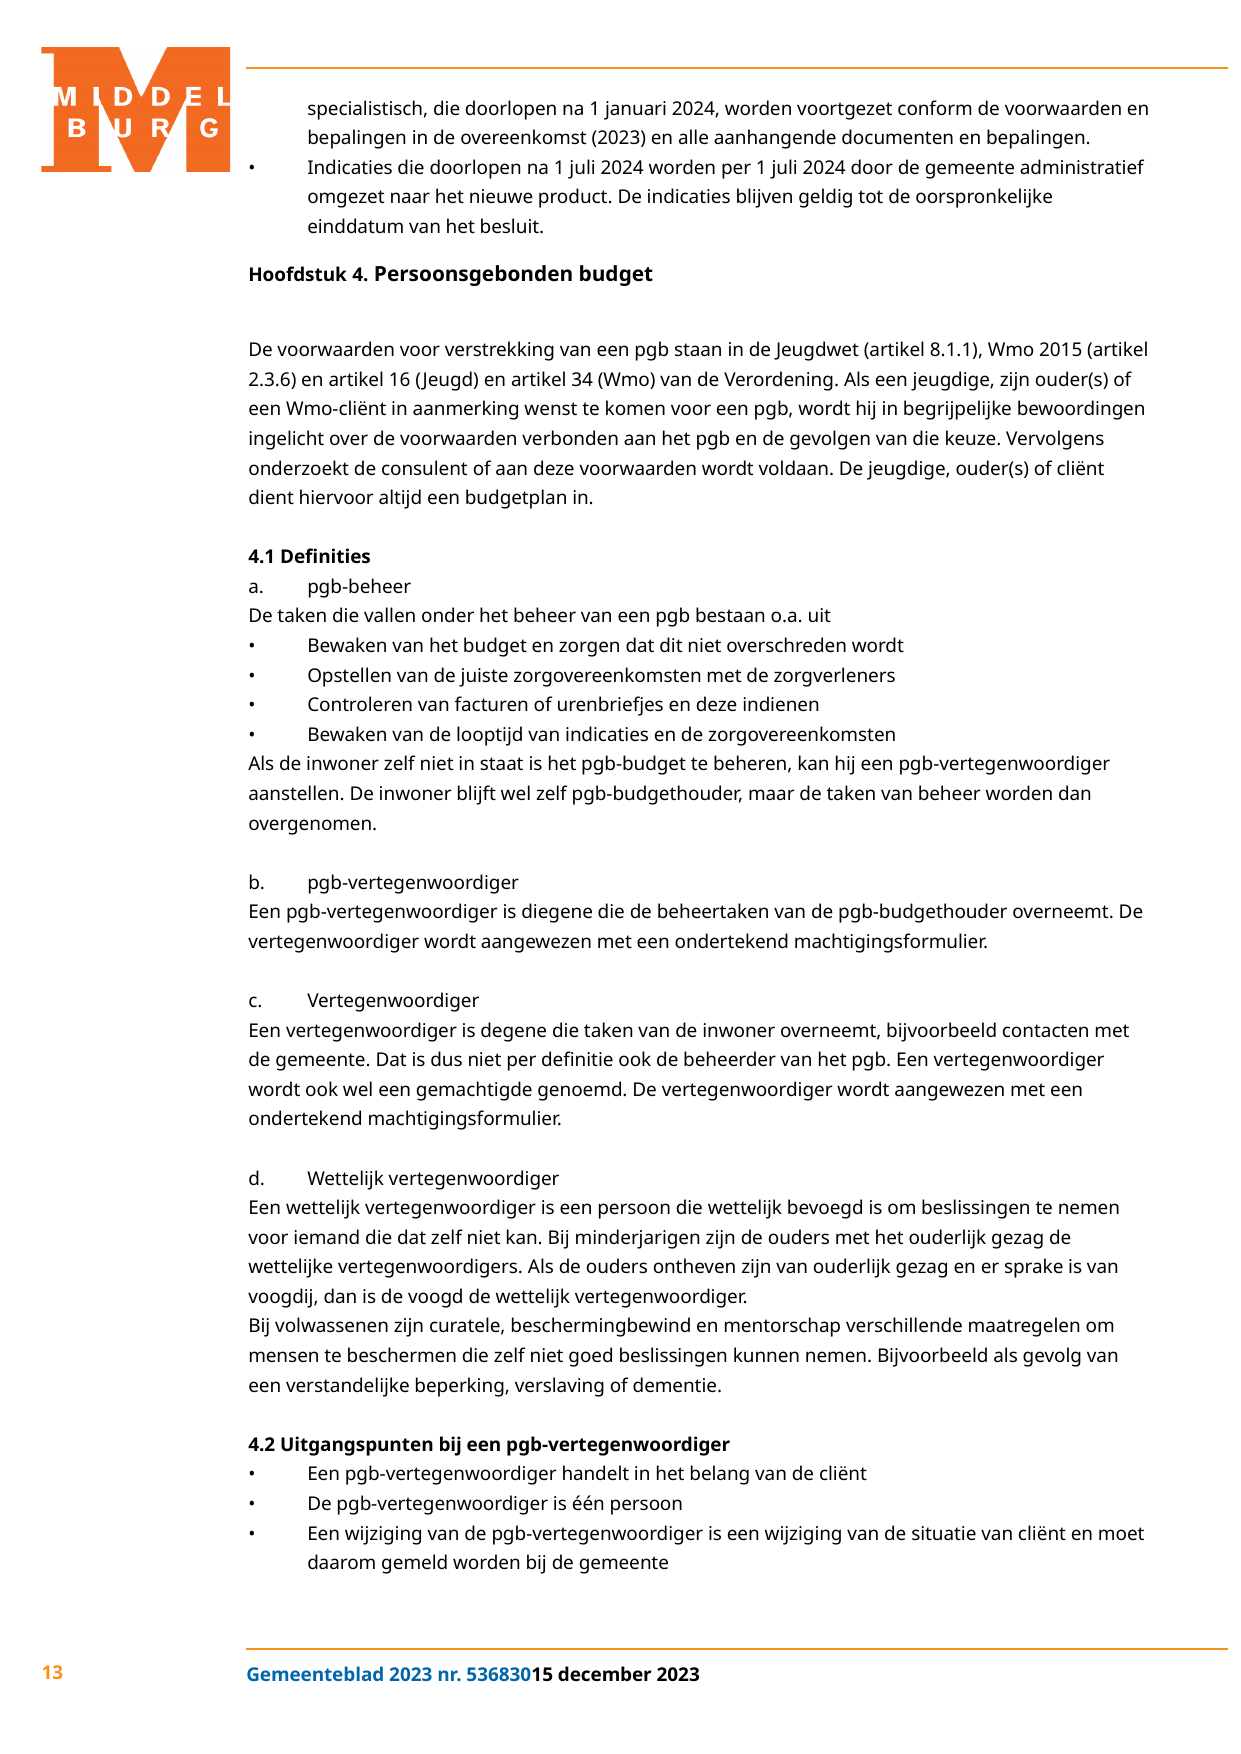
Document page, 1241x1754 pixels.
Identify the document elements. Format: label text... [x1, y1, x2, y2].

text Bij volwassenen zijn curatele, beschermingbewind en mentorschap verschillende maatregelen om mensen te beschermen die zelf niet goed beslissingen kunnen nemen. Bijvoorbeeld als gevolg van een verstandelijke beperking, verslaving of dementie. [248, 1313, 1152, 1398]
list Bewaken van de looptijd van indicaties en de zorgovereenkomsten [248, 721, 1152, 747]
text Als de inwoner zelf niet in staat is het pgb-budget te beheren, kan hij een pgb-vertegenwoordiger aanstellen. De inwoner blijft wel zelf pgb-budgethouder, maar de taken van beheer worden dan overgenomen. [248, 751, 1152, 836]
text Hoofdstuk 4. Persoonsgebonden budget [248, 259, 1152, 287]
list pgb-beheer [248, 573, 1152, 599]
list pgb-vertegenwoordiger [248, 869, 1152, 895]
list Vertegenwoordiger [248, 987, 1152, 1013]
list specialistisch, die doorlopen na 1 januari 2024, worden voortgezet conform de voorwaarden en bepalingen in de overeenkomst (2023) en alle aanhangende documenten en bepalingen. [248, 95, 1152, 150]
list Een wijziging van de pgb-vertegenwoordiger is een wijziging van de situatie van cliënt en moet daarom gemeld worden bij de gemeente [248, 1520, 1152, 1575]
list Bewaken van het budget en zorgen dat dit niet overschreden wordt [248, 632, 1152, 658]
text 4.2 Uitgangspunten bij een pgb-vertegenwoordiger [248, 1431, 1152, 1457]
list Wettelijk vertegenwoordiger [248, 1165, 1152, 1191]
text Een vertegenwoordiger is degene die taken van de inwoner overneemt, bijvoorbeeld contacten met de gemeente. Dat is dus niet per definitie ook de beheerder van het pgb. Een vertegenwoordiger wordt ook wel een gemachtigde genoemd. De vertegenwoordiger wordt aangewezen met een ondertekend machtigingsformulier. [248, 1017, 1152, 1131]
text De voorwaarden voor verstrekking van een pgb staan in de Jeugdwet (artikel 8.1.1), Wmo 2015 (artikel 2.3.6) en artikel 16 (Jeugd) en artikel 34 (Wmo) van de Verordening. Als een jeugdige, zijn ouder(s) of een Wmo-cliënt in aanmerking wenst te komen voor een pgb, wordt hij in begrijpelijke bewoordingen ingelicht over de voorwaarden verbonden aan het pgb en de gevolgen van die keuze. Vervolgens onderzoekt de consulent of aan deze voorwaarden wordt voldaan. De jeugdige, ouder(s) of cliënt dient hiervoor altijd een budgetplan in. [248, 336, 1152, 510]
picture [41, 47, 231, 172]
list Opstellen van de juiste zorgovereenkomsten met de zorgverleners [248, 662, 1152, 688]
text De taken die vallen onder het beheer van een pgb bestaan o.a. uit [248, 603, 1152, 628]
list Indicaties die doorlopen na 1 juli 2024 worden per 1 juli 2024 door de gemeente administratief omgezet naar het nieuwe product. De indicaties blijven geldig tot de oorspronkelijke einddatum van het besluit. [248, 154, 1152, 239]
list De pgb-vertegenwoordiger is één persoon [248, 1490, 1152, 1516]
text Een pgb-vertegenwoordiger is diegene die de beheertaken van de pgb-budgethouder overneemt. De vertegenwoordiger wordt aangewezen met een ondertekend machtigingsformulier. [248, 898, 1152, 954]
list Een pgb-vertegenwoordiger handelt in het belang van de cliënt [248, 1461, 1152, 1486]
list Controleren van facturen of urenbriefjes en deze indienen [248, 691, 1152, 717]
text 4.1 Definities [248, 543, 1152, 569]
text Een wettelijk vertegenwoordiger is een persoon die wettelijk bevoegd is om beslissingen te nemen voor iemand die dat zelf niet kan. Bij minderjarigen zijn de ouders met het ouderlijk gezag de wettelijke vertegenwoordigers. Als de ouders ontheven zijn van ouderlijk gezag en er sprake is van voogdij, dan is de voogd de wettelijk vertegenwoordiger. [248, 1194, 1152, 1309]
